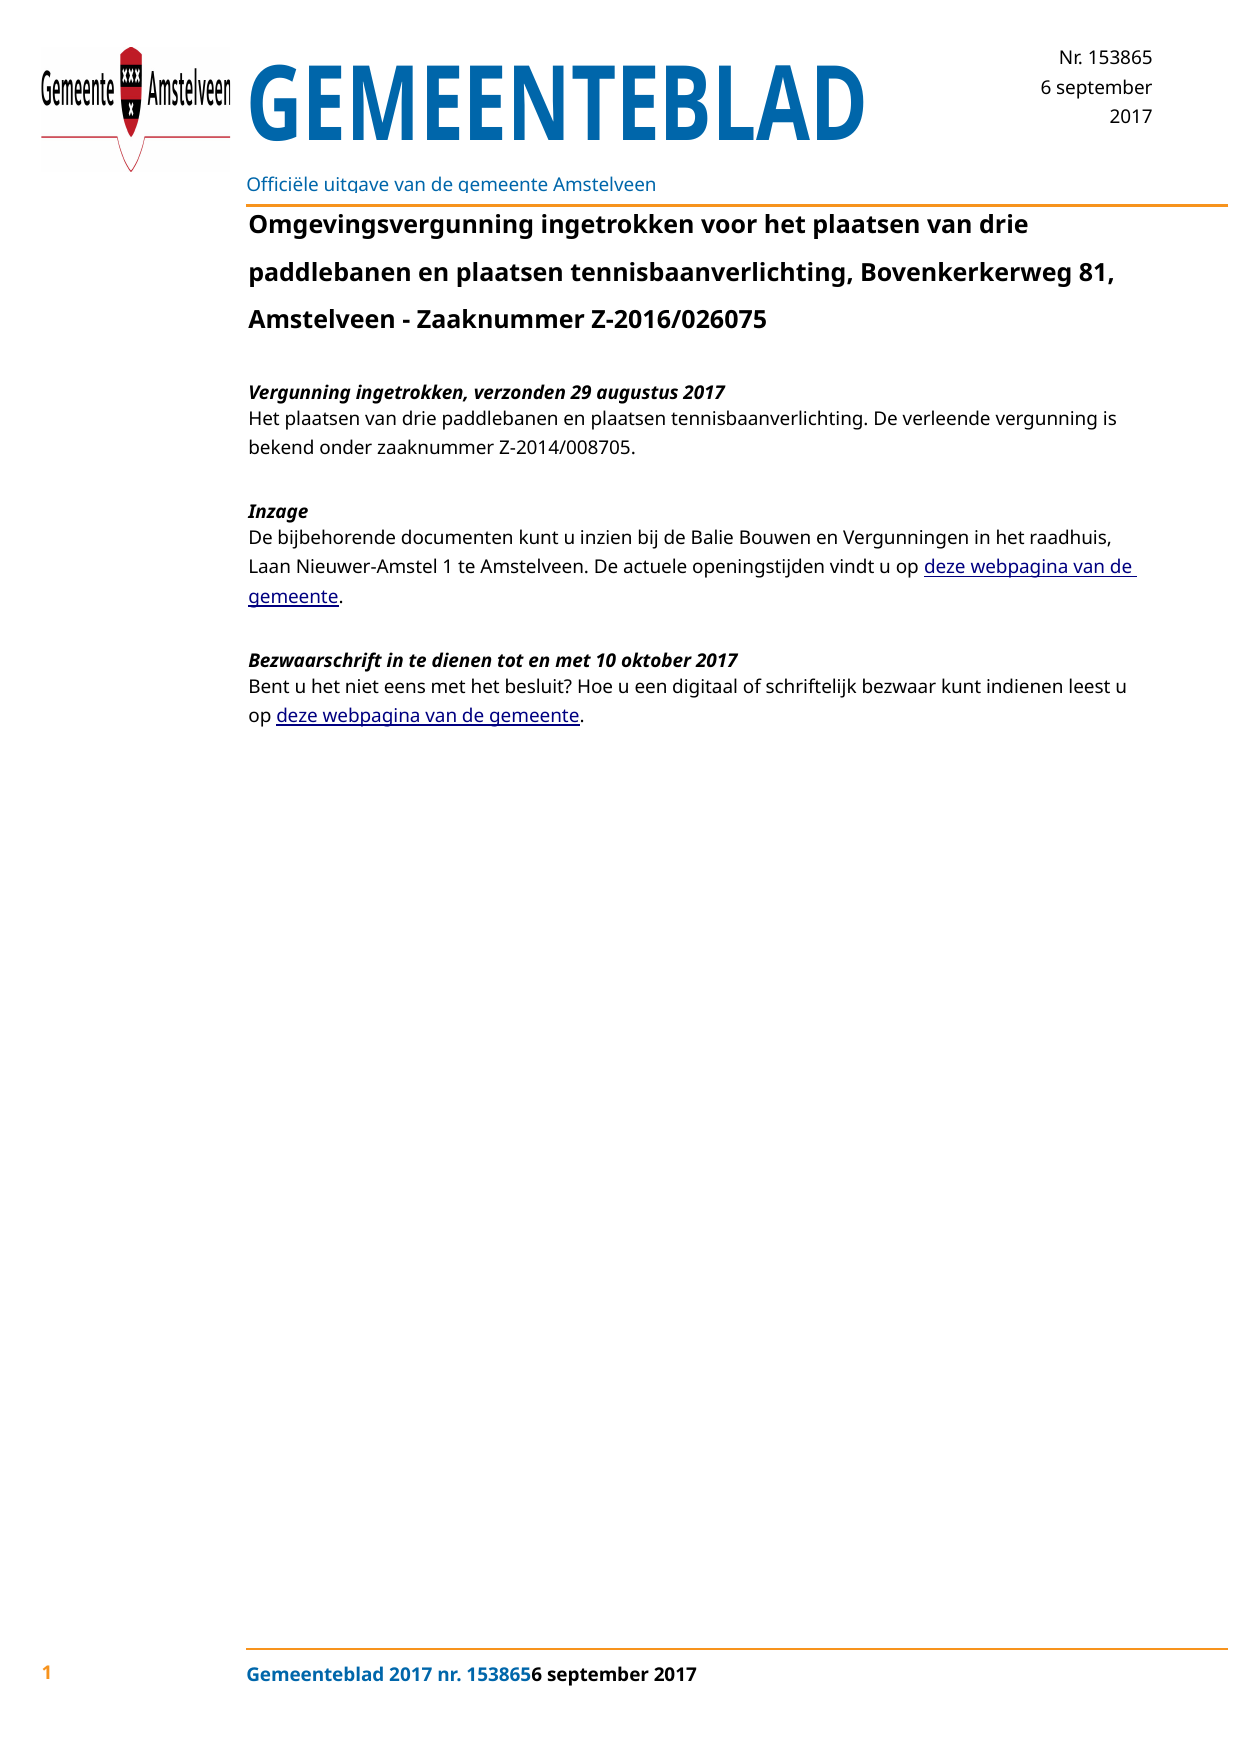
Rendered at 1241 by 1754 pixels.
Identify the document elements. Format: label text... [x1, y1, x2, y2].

text Bezwaarschrift in te dienen tot en met 10 oktober 2017 [248, 647, 1152, 673]
text Omgevingsvergunning ingetrokken voor het plaatsen van drie paddlebanen en plaatsen tennisbaanverlichting, Bovenkerkerweg 81, Amstelveen - Zaaknummer Z-2016/026075 [248, 207, 1152, 336]
text Bent u het niet eens met het besluit? Hoe u een digitaal of schriftelijk bezwaar kunt indienen leest u op deze webpagina van de gemeente. [248, 673, 1152, 728]
text Het plaatsen van drie paddlebanen en plaatsen tennisbaanverlichting. De verleende vergunning is bekend onder zaaknummer Z-2014/008705. [248, 405, 1152, 460]
text Vergunning ingetrokken, verzonden 29 augustus 2017 [248, 379, 1152, 405]
text Inzage [248, 498, 1152, 524]
text De bijbehorende documenten kunt u inzien bij de Balie Bouwen en Vergunningen in het raadhuis, Laan Nieuwer-Amstel 1 te Amstelveen. De actuele openingstijden vindt u op deze webpagina van de gemeente. [248, 524, 1152, 609]
picture [41, 47, 231, 172]
